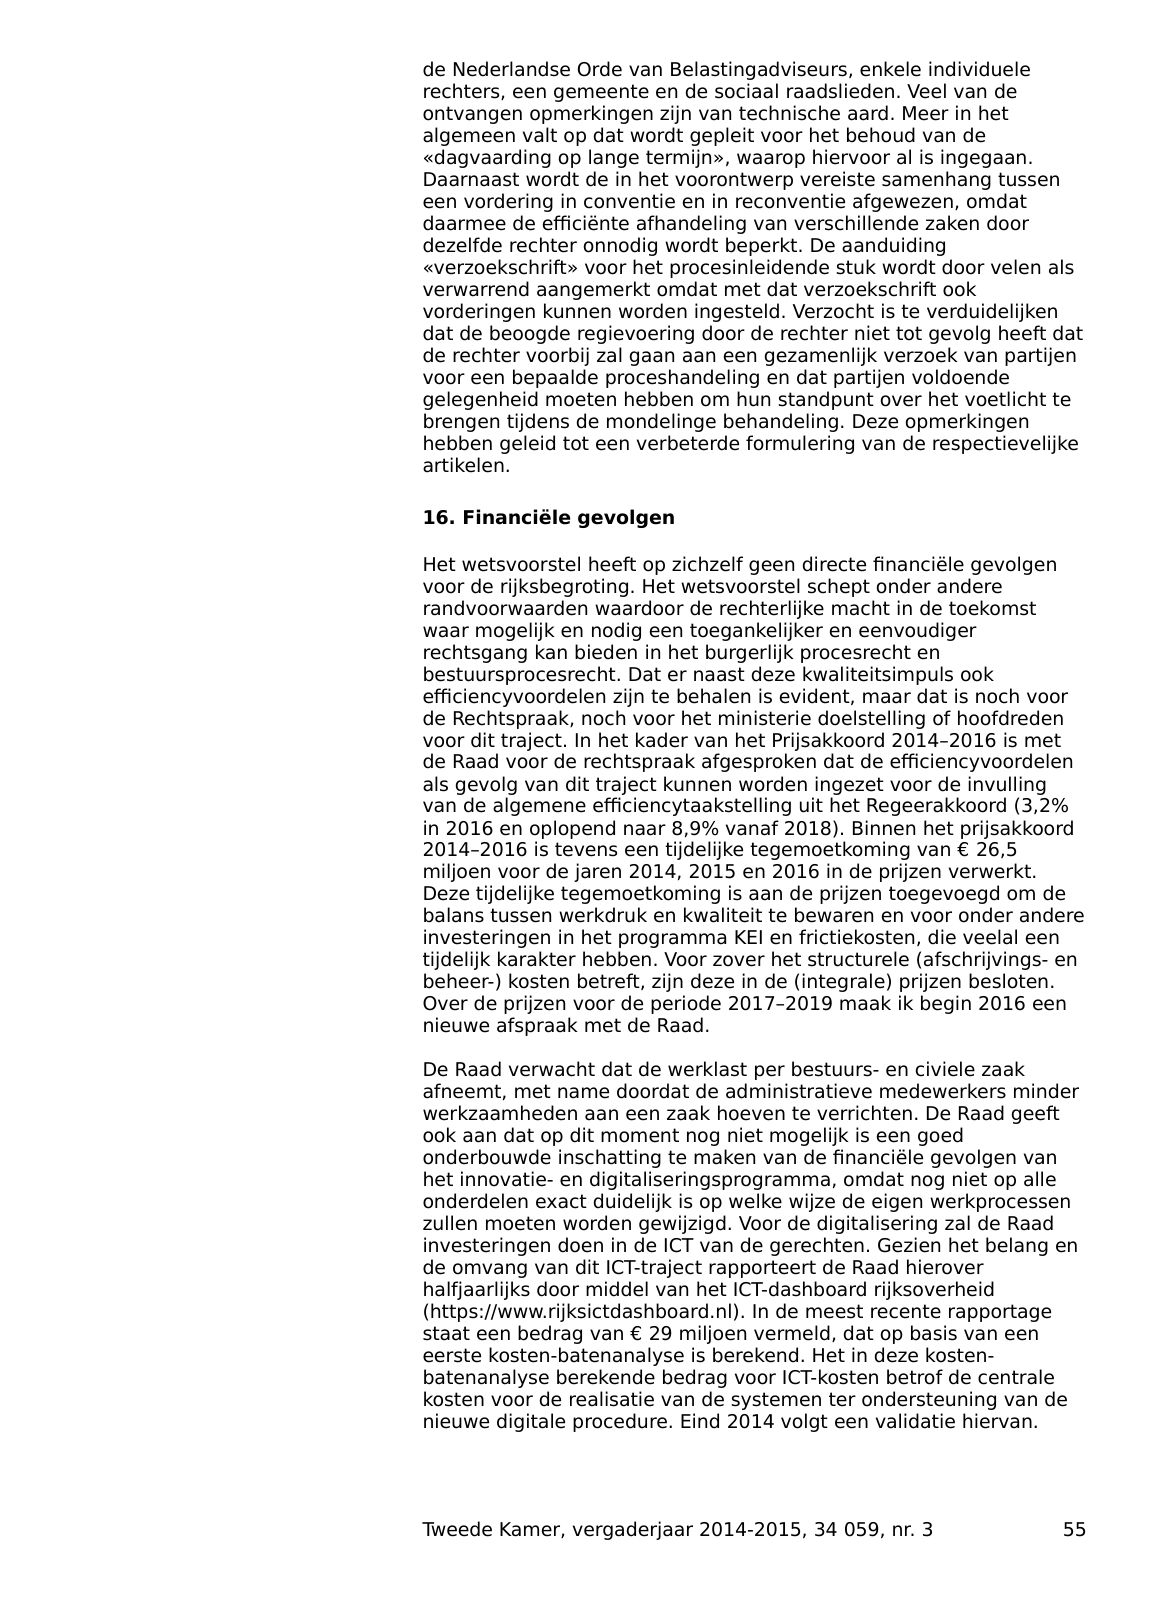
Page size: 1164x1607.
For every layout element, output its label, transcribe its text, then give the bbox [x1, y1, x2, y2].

subtitle 16. Financiële gevolgen [422, 507, 1087, 529]
text de Nederlandse Orde van Belastingadviseurs, enkele individuele rechters, een gemeente en de sociaal raadslieden. Veel van de ontvangen opmerkingen zijn van technische aard. Meer in het algemeen valt op dat wordt gepleit voor het behoud van de «dagvaarding op lange termijn», waarop hiervoor al is ingegaan. Daarnaast wordt de in het voorontwerp vereiste samenhang tussen een vordering in conventie en in reconventie afgewezen, omdat daarmee de efficiënte afhandeling van verschillende zaken door dezelfde rechter onnodig wordt beperkt. De aanduiding «verzoekschrift» voor het procesinleidende stuk wordt door velen als verwarrend aangemerkt omdat met dat verzoekschrift ook vorderingen kunnen worden ingesteld. Verzocht is te verduidelijken dat de beoogde regievoering door de rechter niet tot gevolg heeft dat de rechter voorbij zal gaan aan een gezamenlijk verzoek van partijen voor een bepaalde proceshandeling en dat partijen voldoende gelegenheid moeten hebben om hun standpunt over het voetlicht te brengen tijdens de mondelinge behandeling. Deze opmerkingen hebben geleid tot een verbeterde formulering van de respectievelijke artikelen. [422, 59, 1087, 477]
text Het wetsvoorstel heeft op zichzelf geen directe financiële gevolgen voor de rijksbegroting. Het wetsvoorstel schept onder andere randvoorwaarden waardoor de rechterlijke macht in de toekomst waar mogelijk en nodig een toegankelijker en eenvoudiger rechtsgang kan bieden in het burgerlijk procesrecht en bestuursprocesrecht. Dat er naast deze kwaliteitsimpuls ook efficiencyvoordelen zijn te behalen is evident, maar dat is noch voor de Rechtspraak, noch voor het ministerie doelstelling of hoofdreden voor dit traject. In het kader van het Prijsakkoord 2014–2016 is met de Raad voor de rechtspraak afgesproken dat de efficiencyvoordelen als gevolg van dit traject kunnen worden ingezet voor de invulling van de algemene efficiencytaakstelling uit het Regeerakkoord (3,2% in 2016 en oplopend naar 8,9% vanaf 2018). Binnen het prijsakkoord 2014–2016 is tevens een tijdelijke tegemoetkoming van € 26,5 miljoen voor de jaren 2014, 2015 en 2016 in de prijzen verwerkt. Deze tijdelijke tegemoetkoming is aan de prijzen toegevoegd om de balans tussen werkdruk en kwaliteit te bewaren en voor onder andere investeringen in het programma KEI en frictiekosten, die veelal een tijdelijk karakter hebben. Voor zover het structurele (afschrijvings- en beheer-) kosten betreft, zijn deze in de (integrale) prijzen besloten. Over de prijzen voor de periode 2017–2019 maak ik begin 2016 een nieuwe afspraak met de Raad. [422, 554, 1087, 1037]
text De Raad verwacht dat de werklast per bestuurs- en civiele zaak afneemt, met name doordat de administratieve medewerkers minder werkzaamheden aan een zaak hoeven te verrichten. De Raad geeft ook aan dat op dit moment nog niet mogelijk is een goed onderbouwde inschatting te maken van de financiële gevolgen van het innovatie- en digitaliseringsprogramma, omdat nog niet op alle onderdelen exact duidelijk is op welke wijze de eigen werkprocessen zullen moeten worden gewijzigd. Voor de digitalisering zal de Raad investeringen doen in de ICT van de gerechten. Gezien het belang en de omvang van dit ICT-traject rapporteert de Raad hierover halfjaarlijks door middel van het ICT-dashboard rijksoverheid (https://www.rijksictdashboard.nl). In de meest recente rapportage staat een bedrag van € 29 miljoen vermeld, dat op basis van een eerste kosten-batenanalyse is berekend. Het in deze kosten-batenanalyse berekende bedrag voor ICT-kosten betrof de centrale kosten voor de realisatie van de systemen ter ondersteuning van de nieuwe digitale procedure. Eind 2014 volgt een validatie hiervan. [422, 1059, 1087, 1433]
